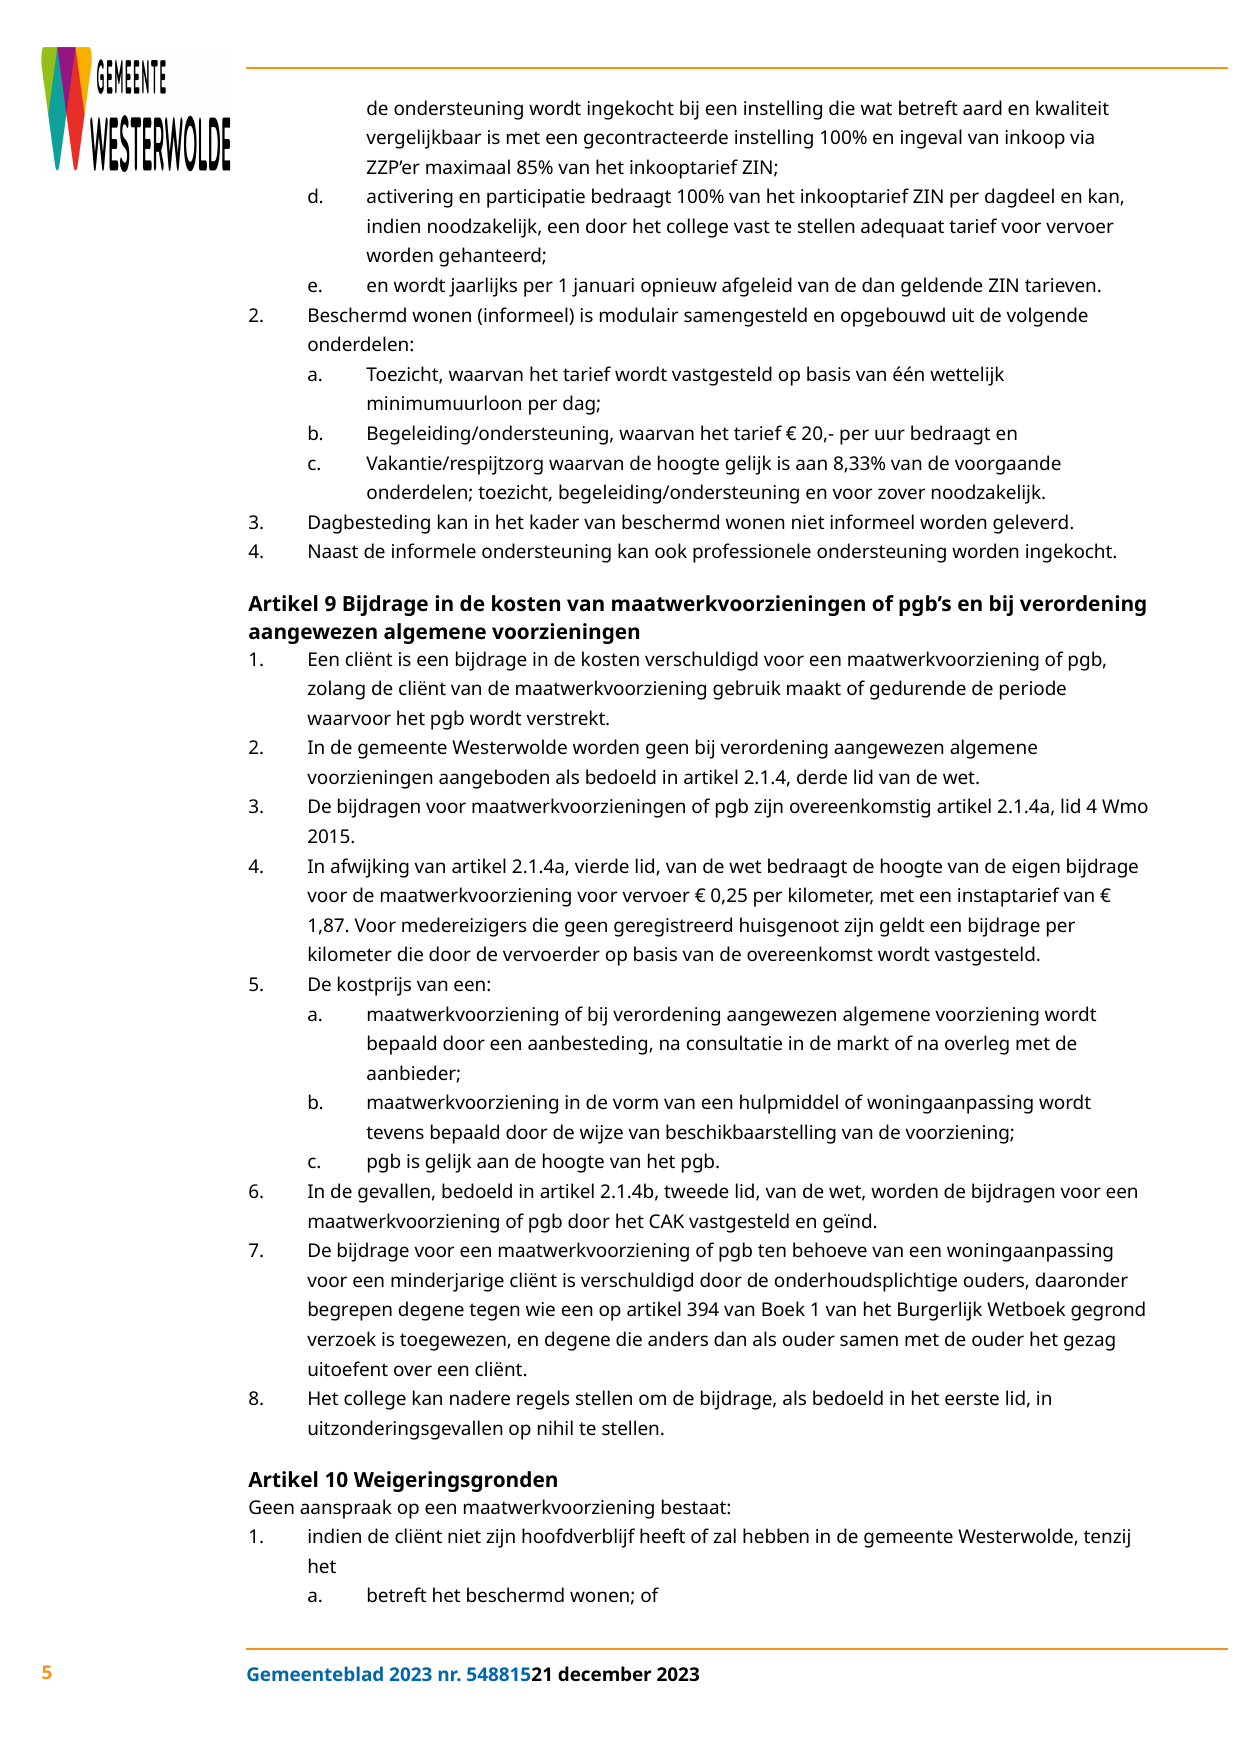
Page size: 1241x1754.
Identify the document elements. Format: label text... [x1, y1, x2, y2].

list indien de cliënt niet zijn hoofdverblijf heeft of zal hebben in de gemeente Westerwolde, tenzij het [248, 1523, 1152, 1579]
list Het college kan nadere regels stellen om de bijdrage, als bedoeld in het eerste lid, in uitzonderingsgevallen op nihil te stellen. [248, 1385, 1152, 1441]
text Artikel 9 Bijdrage in de kosten van maatwerkvoorzieningen of pgb’s en bij verordening aangewezen algemene voorzieningen [248, 589, 1152, 646]
list De bijdragen voor maatwerkvoorzieningen of pgb zijn overeenkomstig artikel 2.1.4a, lid 4 Wmo 2015. [248, 794, 1152, 849]
list In de gevallen, bedoeld in artikel 2.1.4b, tweede lid, van de wet, worden de bijdragen voor een maatwerkvoorziening of pgb door het CAK vastgesteld en geïnd. [248, 1178, 1152, 1234]
list pgb is gelijk aan de hoogte van het pgb. [307, 1149, 1152, 1174]
list Een cliënt is een bijdrage in de kosten verschuldigd voor een maatwerkvoorziening of pgb, zolang de cliënt van de maatwerkvoorziening gebruik maakt of gedurende de periode waarvoor het pgb wordt verstrekt. [248, 646, 1152, 731]
text Geen aanspraak op een maatwerkvoorziening bestaat: [248, 1494, 1152, 1519]
list Naast de informele ondersteuning kan ook professionele ondersteuning worden ingekocht. [248, 538, 1152, 564]
list Dagbesteding kan in het kader van beschermd wonen niet informeel worden geleverd. [248, 509, 1152, 535]
list maatwerkvoorziening in de vorm van een hulpmiddel of woningaanpassing wordt tevens bepaald door de wijze van beschikbaarstelling van de voorziening; [307, 1089, 1152, 1145]
text Artikel 10 Weigeringsgronden [248, 1465, 1152, 1494]
list maatwerkvoorziening of bij verordening aangewezen algemene voorziening wordt bepaald door een aanbesteding, na consultatie in de markt of na overleg met de aanbieder; [307, 1001, 1152, 1086]
list betreft het beschermd wonen; of [307, 1583, 1152, 1608]
list In afwijking van artikel 2.1.4a, vierde lid, van de wet bedraagt de hoogte van de eigen bijdrage voor de maatwerkvoorziening voor vervoer € 0,25 per kilometer, met een instaptarief van € 1,87. Voor medereizigers die geen geregistreerd huisgenoot zijn geldt een bijdrage per kilometer die door de vervoerder op basis van de overeenkomst wordt vastgesteld. [248, 853, 1152, 967]
picture [41, 47, 231, 172]
list De kostprijs van een: [248, 971, 1152, 997]
list Toezicht, waarvan het tarief wordt vastgesteld op basis van één wettelijk minimumuurloon per dag; [307, 361, 1152, 416]
list de ondersteuning wordt ingekocht bij een instelling die wat betreft aard en kwaliteit vergelijkbaar is met een gecontracteerde instelling 100% en ingeval van inkoop via ZZP’er maximaal 85% van het inkooptarief ZIN; [307, 95, 1152, 180]
list De bijdrage voor een maatwerkvoorziening of pgb ten behoeve van een woningaanpassing voor een minderjarige cliënt is verschuldigd door de onderhoudsplichtige ouders, daaronder begrepen degene tegen wie een op artikel 394 van Boek 1 van het Burgerlijk Wetboek gegrond verzoek is toegewezen, en degene die anders dan als ouder samen met de ouder het gezag uitoefent over een cliënt. [248, 1237, 1152, 1382]
list en wordt jaarlijks per 1 januari opnieuw afgeleid van de dan geldende ZIN tarieven. [307, 272, 1152, 298]
list activering en participatie bedraagt 100% van het inkooptarief ZIN per dagdeel en kan, indien noodzakelijk, een door het college vast te stellen adequaat tarief voor vervoer worden gehanteerd; [307, 183, 1152, 268]
list Vakantie/respijtzorg waarvan de hoogte gelijk is aan 8,33% van de voorgaande onderdelen; toezicht, begeleiding/ondersteuning en voor zover noodzakelijk. [307, 450, 1152, 505]
list In de gemeente Westerwolde worden geen bij verordening aangewezen algemene voorzieningen aangeboden als bedoeld in artikel 2.1.4, derde lid van de wet. [248, 734, 1152, 790]
list Begeleiding/ondersteuning, waarvan het tarief € 20,- per uur bedraagt en [307, 420, 1152, 446]
list Beschermd wonen (informeel) is modulair samengesteld en opgebouwd uit de volgende onderdelen: [248, 302, 1152, 357]
